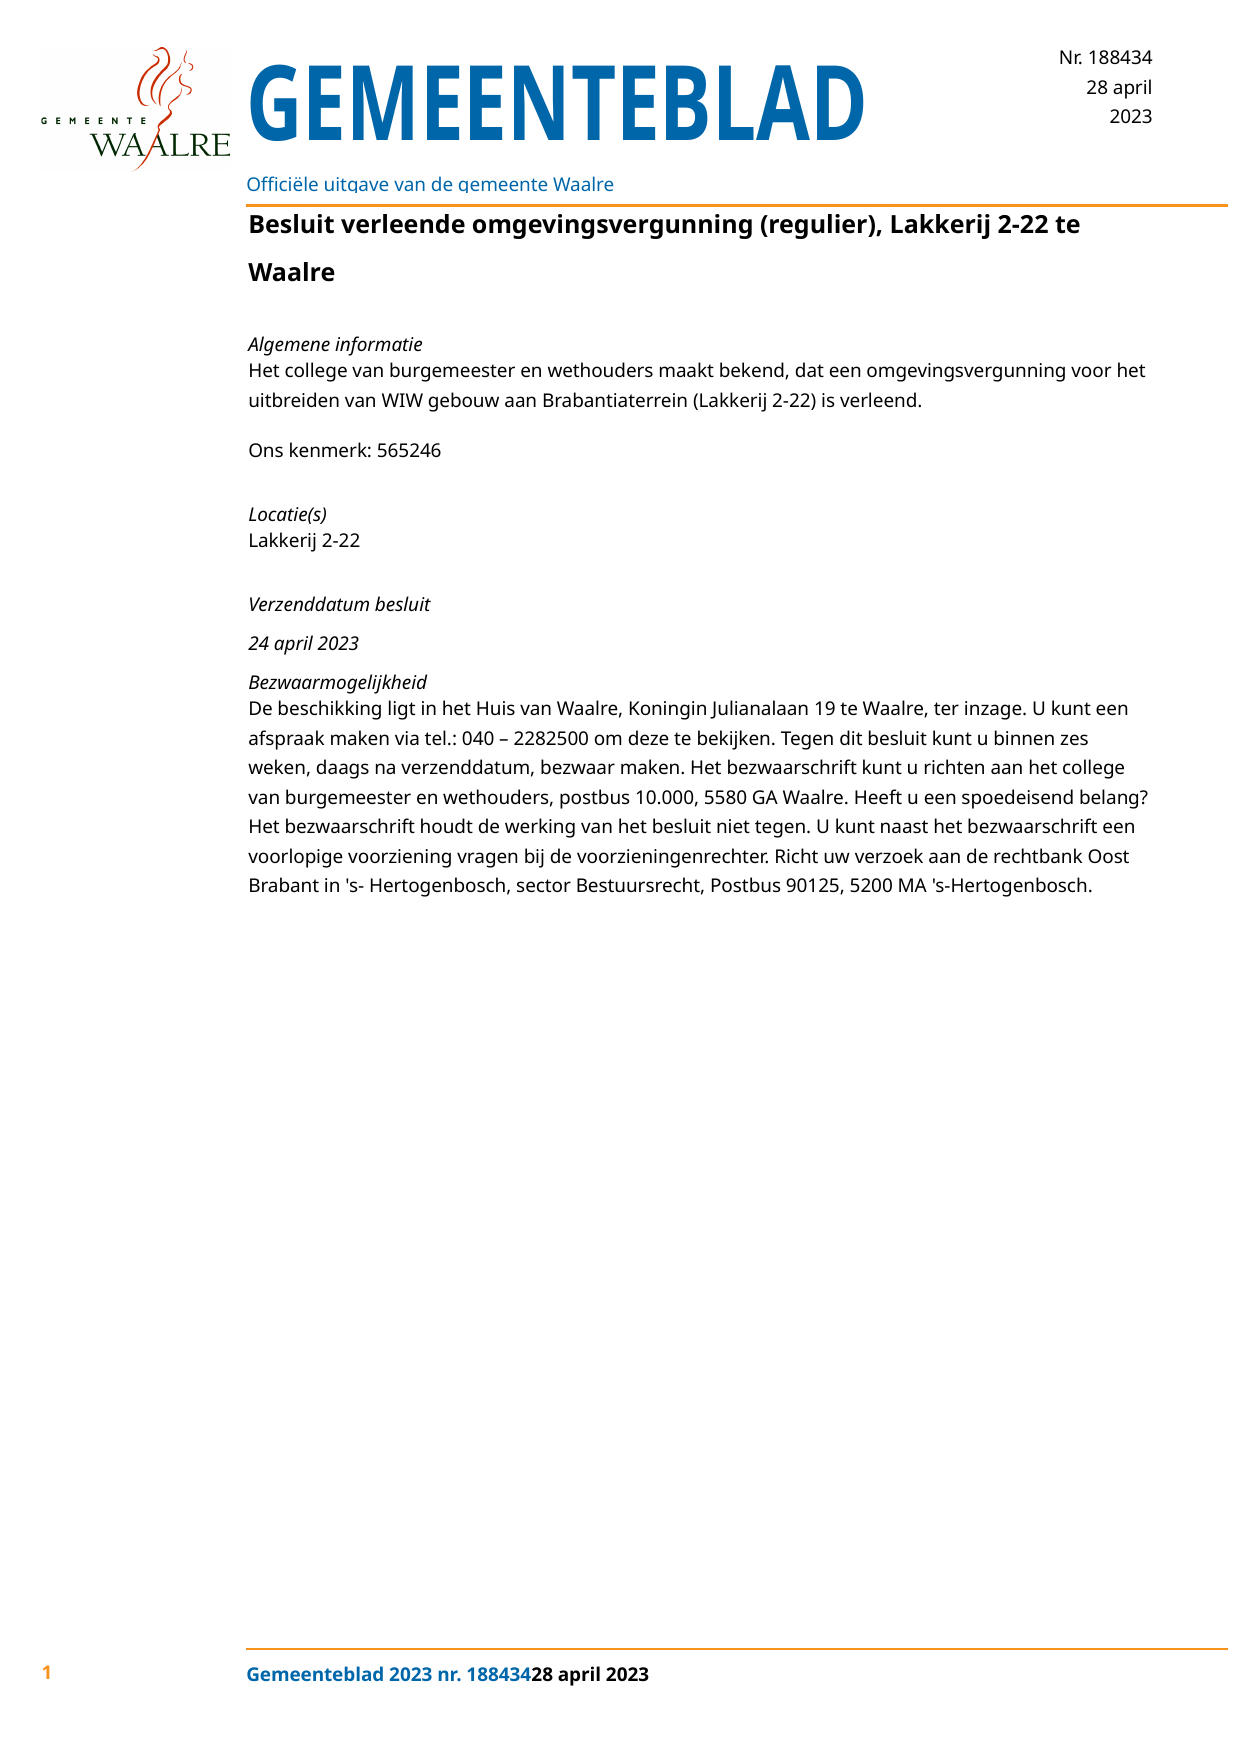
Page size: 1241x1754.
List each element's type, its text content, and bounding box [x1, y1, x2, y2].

picture [41, 47, 231, 172]
text Algemene informatie [248, 331, 1152, 357]
text Lakkerij 2-22 [248, 527, 1152, 553]
text Besluit verleende omgevingsvergunning (regulier), Lakkerij 2-22 te Waalre [248, 207, 1152, 288]
text De beschikking ligt in het Huis van Waalre, Koningin Julianalaan 19 te Waalre, ter inzage. U kunt een afspraak maken via tel.: 040 – 2282500 om deze te bekijken. Tegen dit besluit kunt u binnen zes weken, daags na verzenddatum, bezwaar maken. Het bezwaarschrift kunt u richten aan het college van burgemeester en wethouders, postbus 10.000, 5580 GA Waalre. Heeft u een spoedeisend belang? Het bezwaarschrift houdt de werking van het besluit niet tegen. U kunt naast het bezwaarschrift een voorlopige voorziening vragen bij de voorzieningenrechter. Richt uw verzoek aan de rechtbank Oost Brabant in 's- Hertogenbosch, sector Bestuursrecht, Postbus 90125, 5200 MA 's-Hertogenbosch. [248, 695, 1152, 898]
text 24 april 2023 [248, 630, 1152, 656]
text Verzenddatum besluit [248, 591, 1152, 617]
text Locatie(s) [248, 501, 1152, 527]
text Bezwaarmogelijkheid [248, 669, 1152, 695]
text Ons kenmerk: 565246 [248, 437, 1152, 463]
text Het college van burgemeester en wethouders maakt bekend, dat een omgevingsvergunning voor het uitbreiden van WIW gebouw aan Brabantiaterrein (Lakkerij 2-22) is verleend. [248, 357, 1152, 412]
